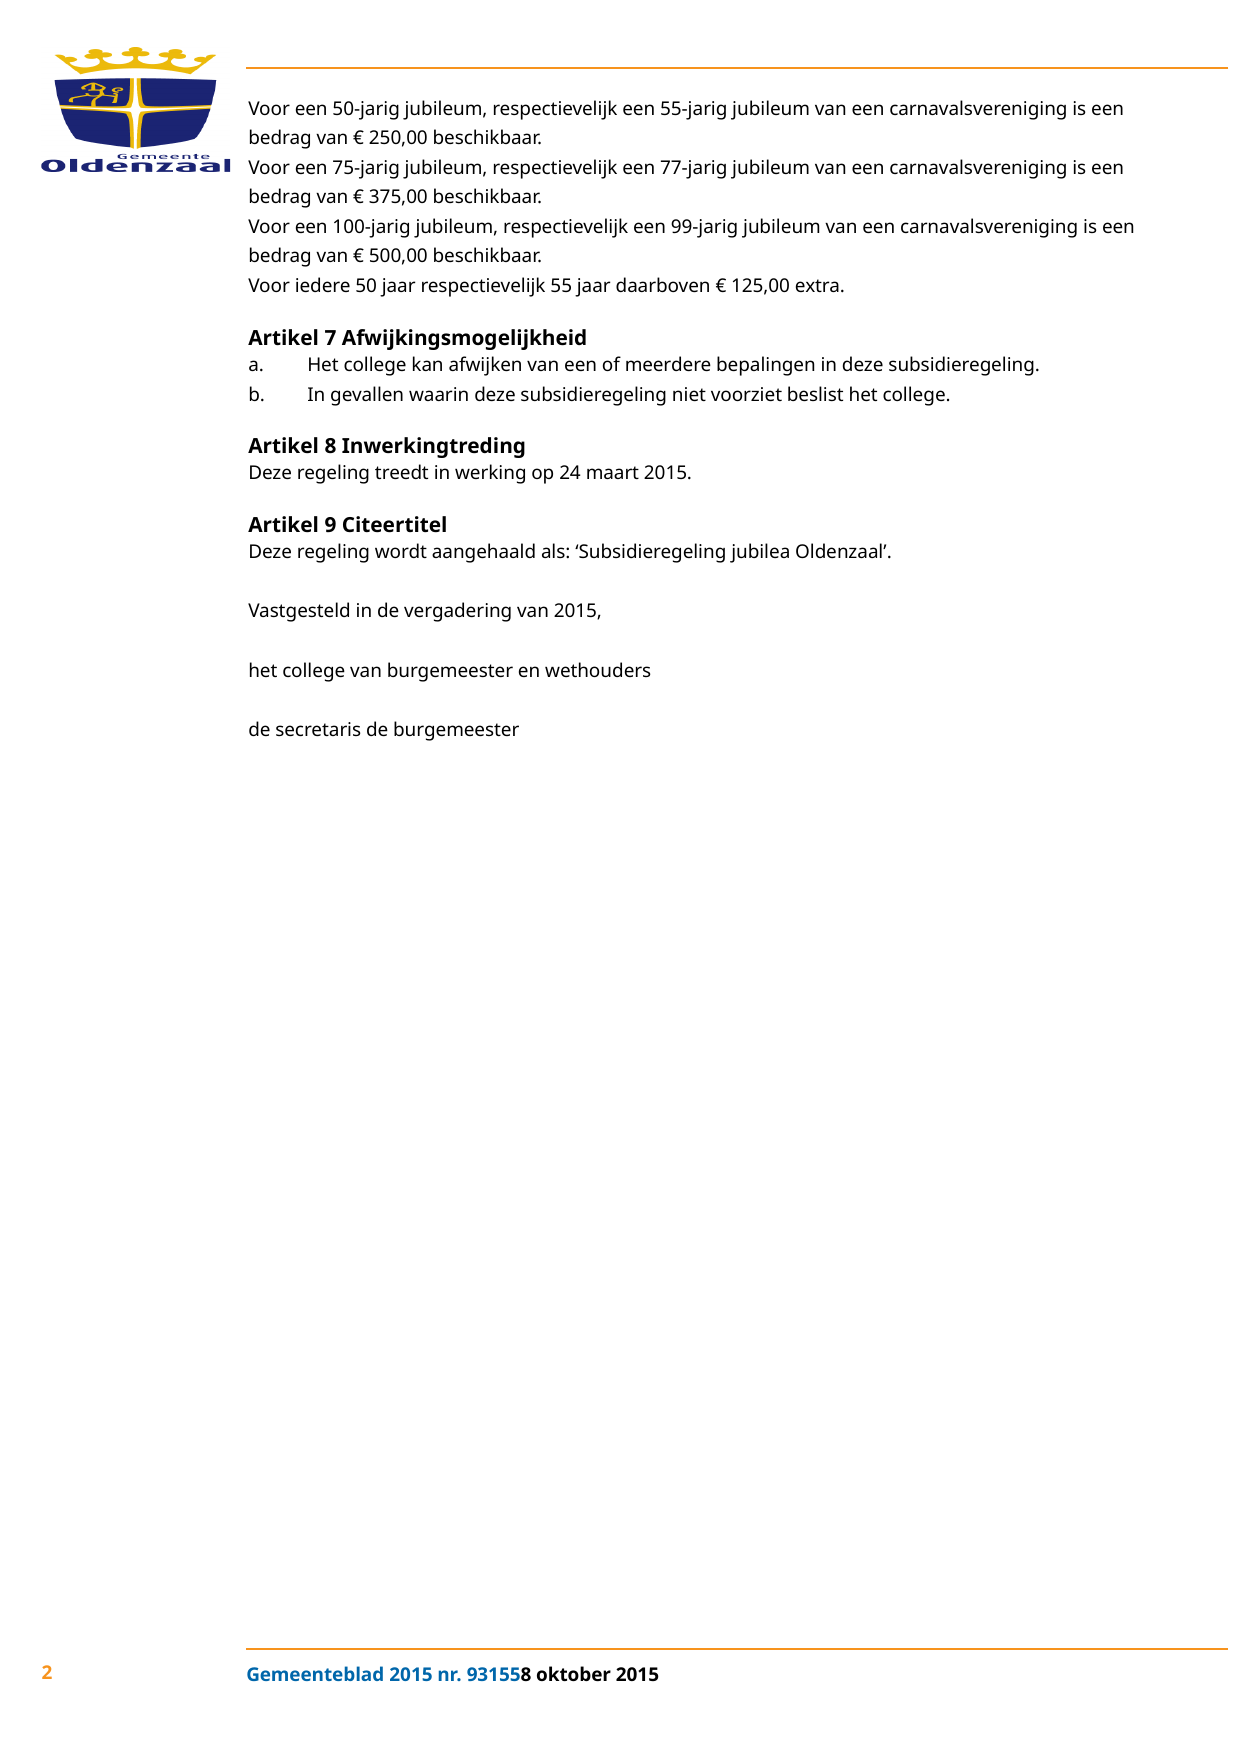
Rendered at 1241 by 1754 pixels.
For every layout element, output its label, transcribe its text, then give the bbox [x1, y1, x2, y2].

text Artikel 8 Inwerkingtreding [248, 431, 1152, 459]
list Het college kan afwijken van een of meerdere bepalingen in deze subsidieregeling. [248, 351, 1152, 377]
text Artikel 7 Afwijkingsmogelijkheid [248, 323, 1152, 351]
text Vastgesteld in de vergadering van 2015, [248, 598, 1152, 623]
text Deze regeling treedt in werking op 24 maart 2015. [248, 459, 1152, 485]
list In gevallen waarin deze subsidieregeling niet voorziet beslist het college. [248, 381, 1152, 406]
text Voor iedere 50 jaar respectievelijk 55 jaar daarboven € 125,00 extra. [248, 272, 1152, 298]
text de secretaris de burgemeester [248, 716, 1152, 742]
text Voor een 75-jarig jubileum, respectievelijk een 77-jarig jubileum van een carnavalsvereniging is een bedrag van € 375,00 beschikbaar. [248, 154, 1152, 209]
picture [41, 47, 231, 172]
text Artikel 9 Citeertitel [248, 510, 1152, 538]
text Voor een 100-jarig jubileum, respectievelijk een 99-jarig jubileum van een carnavalsvereniging is een bedrag van € 500,00 beschikbaar. [248, 213, 1152, 268]
text het college van burgemeester en wethouders [248, 657, 1152, 682]
text Voor een 50-jarig jubileum, respectievelijk een 55-jarig jubileum van een carnavalsvereniging is een bedrag van € 250,00 beschikbaar. [248, 95, 1152, 150]
text Deze regeling wordt aangehaald als: ‘Subsidieregeling jubilea Oldenzaal’. [248, 538, 1152, 564]
